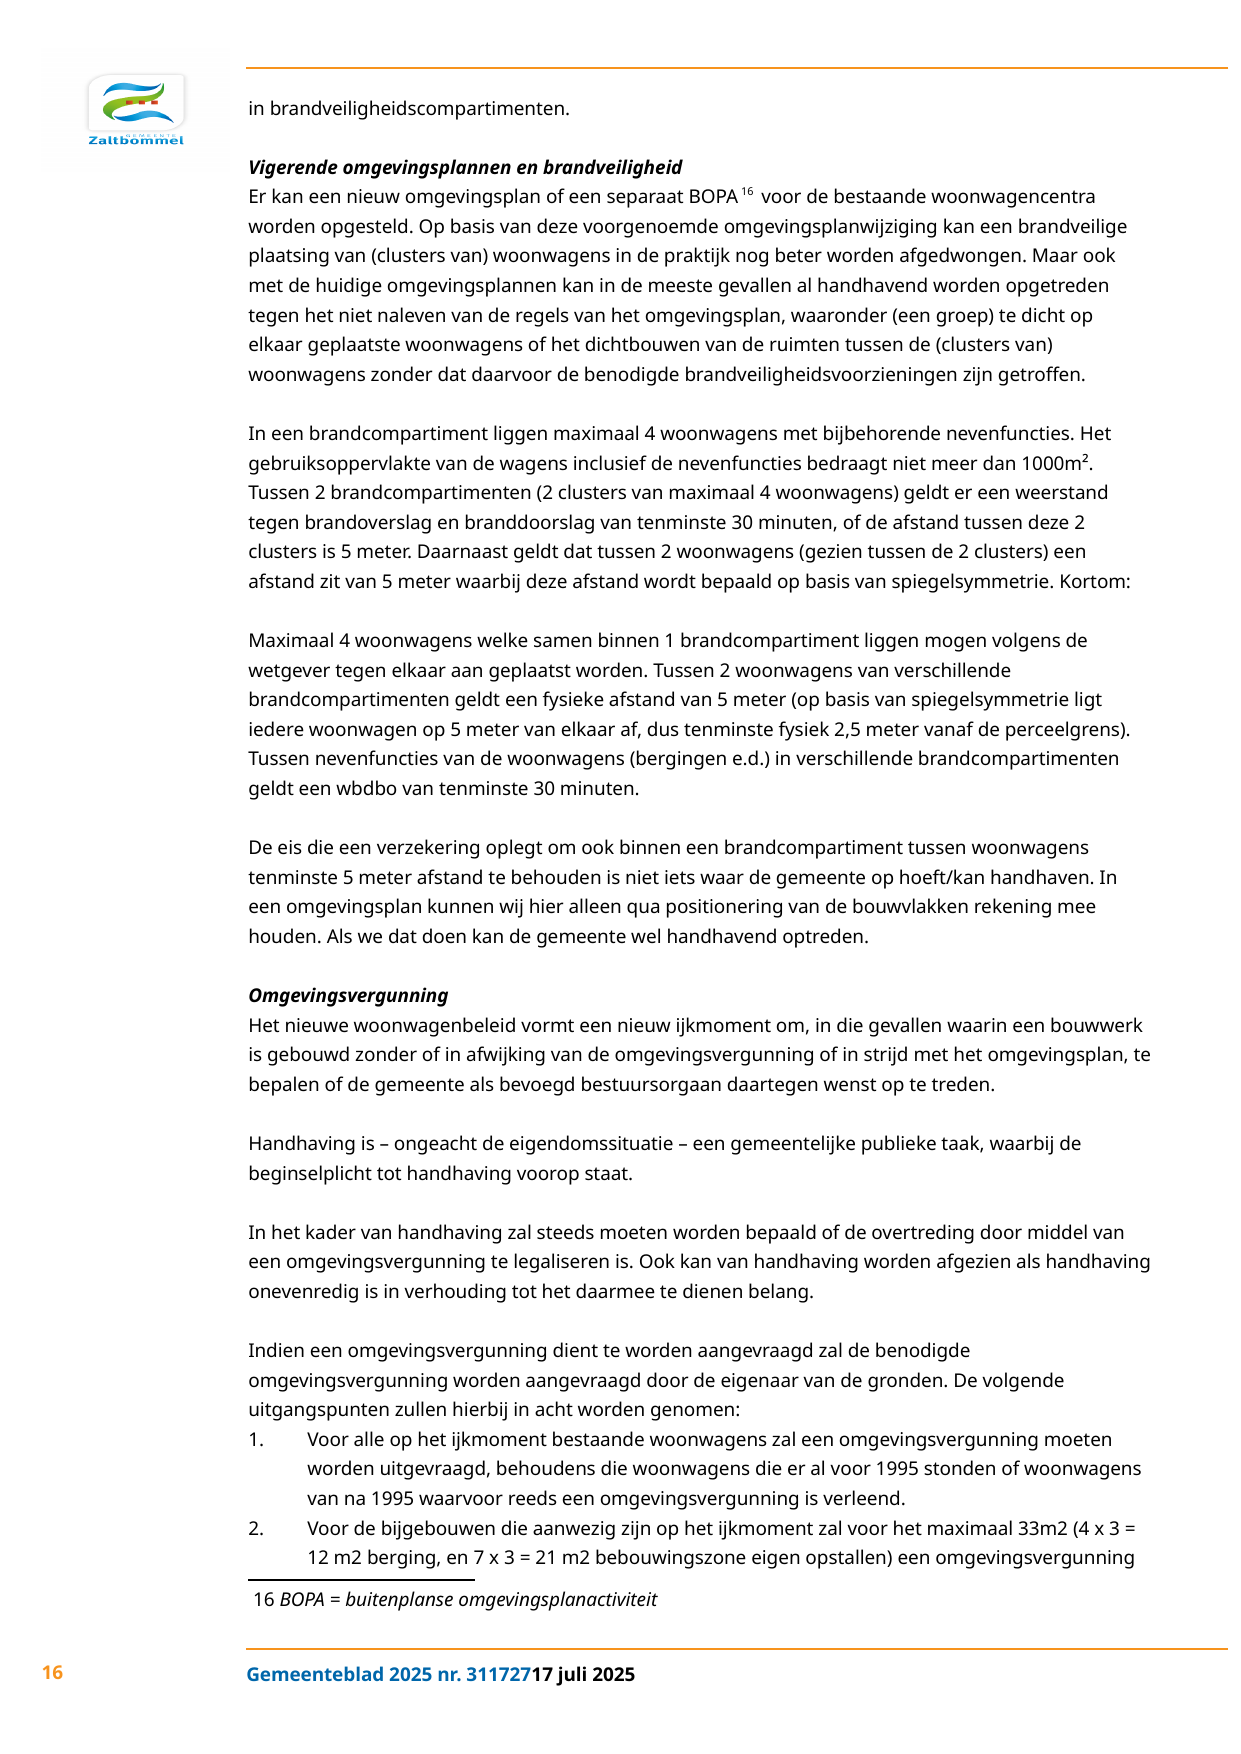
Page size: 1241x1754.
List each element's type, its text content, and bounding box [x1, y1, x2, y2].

text in brandveiligheidscompartimenten. [248, 95, 1152, 121]
text Er kan een nieuw omgevingsplan of een separaat BOPA voor de bestaande woonwagencentra worden opgesteld. Op basis van deze voorgenoemde omgevingsplanwijziging kan een brandveilige plaatsing van (clusters van) woonwagens in de praktijk nog beter worden afgedwongen. Maar ook met de huidige omgevingsplannen kan in de meeste gevallen al handhavend worden opgetreden tegen het niet naleven van de regels van het omgevingsplan, waaronder (een groep) te dicht op elkaar geplaatste woonwagens of het dichtbouwen van de ruimten tussen de (clusters van) woonwagens zonder dat daarvoor de benodigde brandveiligheidsvoorzieningen zijn getroffen. [248, 183, 1152, 387]
text Maximaal 4 woonwagens welke samen binnen 1 brandcompartiment liggen mogen volgens de wetgever tegen elkaar aan geplaatst worden. Tussen 2 woonwagens van verschillende brandcompartimenten geldt een fysieke afstand van 5 meter (op basis van spiegelsymmetrie ligt iedere woonwagen op 5 meter van elkaar af, dus tenminste fysiek 2,5 meter vanaf de perceelgrens). Tussen nevenfuncties van de woonwagens (bergingen e.d.) in verschillende brandcompartimenten geldt een wbdbo van tenminste 30 minuten. [248, 627, 1152, 801]
text De eis die een verzekering oplegt om ook binnen een brandcompartiment tussen woonwagens tenminste 5 meter afstand te behouden is niet iets waar de gemeente op hoeft/kan handhaven. In een omgevingsplan kunnen wij hier alleen qua positionering van de bouwvlakken rekening mee houden. Als we dat doen kan de gemeente wel handhavend optreden. [248, 834, 1152, 949]
text In het kader van handhaving zal steeds moeten worden bepaald of de overtreding door middel van een omgevingsvergunning te legaliseren is. Ook kan van handhaving worden afgezien als handhaving onevenredig is in verhouding tot het daarmee te dienen belang. [248, 1219, 1152, 1304]
text Vigerende omgevingsplannen en brandveiligheid [248, 154, 1152, 180]
picture [41, 47, 231, 172]
text Handhaving is – ongeacht de eigendomssituatie – een gemeentelijke publieke taak, waarbij de beginselplicht tot handhaving voorop staat. [248, 1130, 1152, 1186]
list Voor de bijgebouwen die aanwezig zijn op het ijkmoment zal voor het maximaal 33m2 (4 x 3 = 12 m2 berging, en 7 x 3 = 21 m2 bebouwingszone eigen opstallen) een omgevingsvergunning [248, 1515, 1152, 1570]
list Voor alle op het ijkmoment bestaande woonwagens zal een omgevingsvergunning moeten worden uitgevraagd, behoudens die woonwagens die er al voor 1995 stonden of woonwagens van na 1995 waarvoor reeds een omgevingsvergunning is verleend. [248, 1426, 1152, 1511]
text Omgevingsvergunning [248, 982, 1152, 1008]
text BOPA = buitenplanse omgevingsplanactiviteit [248, 1586, 1152, 1612]
text Het nieuwe woonwagenbeleid vormt een nieuw ijkmoment om, in die gevallen waarin een bouwwerk is gebouwd zonder of in afwijking van de omgevingsvergunning of in strijd met het omgevingsplan, te bepalen of de gemeente als bevoegd bestuursorgaan daartegen wenst op te treden. [248, 1012, 1152, 1097]
text In een brandcompartiment liggen maximaal 4 woonwagens met bijbehorende nevenfuncties. Het gebruiksoppervlakte van de wagens inclusief de nevenfuncties bedraagt niet meer dan 1000m². Tussen 2 brandcompartimenten (2 clusters van maximaal 4 woonwagens) geldt er een weerstand tegen brandoverslag en branddoorslag van tenminste 30 minuten, of de afstand tussen deze 2 clusters is 5 meter. Daarnaast geldt dat tussen 2 woonwagens (gezien tussen de 2 clusters) een afstand zit van 5 meter waarbij deze afstand wordt bepaald op basis van spiegelsymmetrie. Kortom: [248, 420, 1152, 594]
text Indien een omgevingsvergunning dient te worden aangevraagd zal de benodigde omgevingsvergunning worden aangevraagd door de eigenaar van de gronden. De volgende uitgangspunten zullen hierbij in acht worden genomen: [248, 1337, 1152, 1422]
